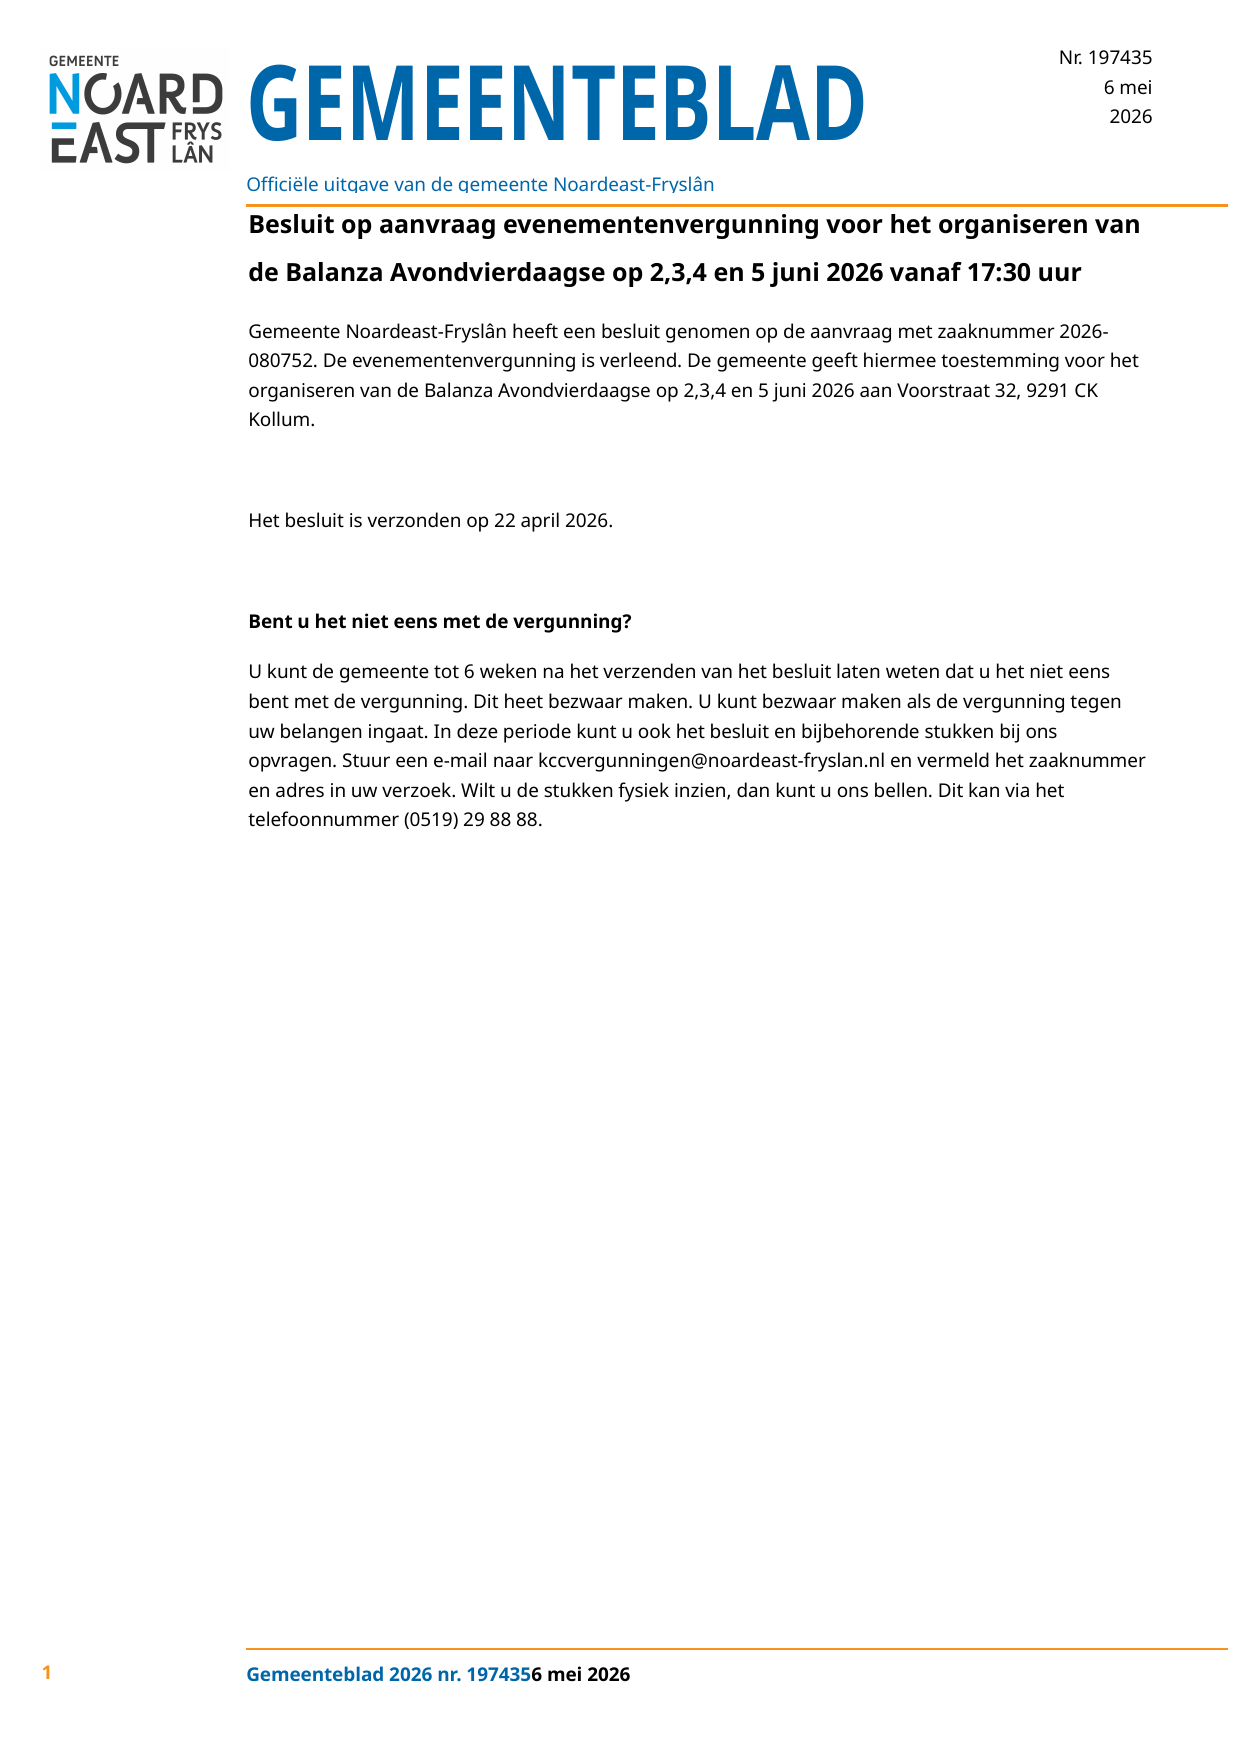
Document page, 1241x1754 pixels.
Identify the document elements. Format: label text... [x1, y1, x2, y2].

text Bent u het niet eens met de vergunning? [248, 608, 1152, 634]
picture [41, 47, 231, 172]
text Gemeente Noardeast-Fryslân heeft een besluit genomen op de aanvraag met zaaknummer 2026-080752. De evenementenvergunning is verleend. De gemeente geeft hiermee toestemming voor het organiseren van de Balanza Avondvierdaagse op 2,3,4 en 5 juni 2026 aan Voorstraat 32, 9291 CK Kollum. [248, 318, 1152, 432]
text U kunt de gemeente tot 6 weken na het verzenden van het besluit laten weten dat u het niet eens bent met de vergunning. Dit heet bezwaar maken. U kunt bezwaar maken als de vergunning tegen uw belangen ingaat. In deze periode kunt u ook het besluit en bijbehorende stukken bij ons opvragen. Stuur een e-mail naar kccvergunningen@noardeast-fryslan.nl en vermeld het zaaknummer en adres in uw verzoek. Wilt u de stukken fysiek inzien, dan kunt u ons bellen. Dit kan via het telefoonnummer (0519) 29 88 88. [248, 659, 1152, 832]
text Besluit op aanvraag evenementenvergunning voor het organiseren van de Balanza Avondvierdaagse op 2,3,4 en 5 juni 2026 vanaf 17:30 uur [248, 207, 1152, 288]
text Het besluit is verzonden op 22 april 2026. [248, 507, 1152, 533]
